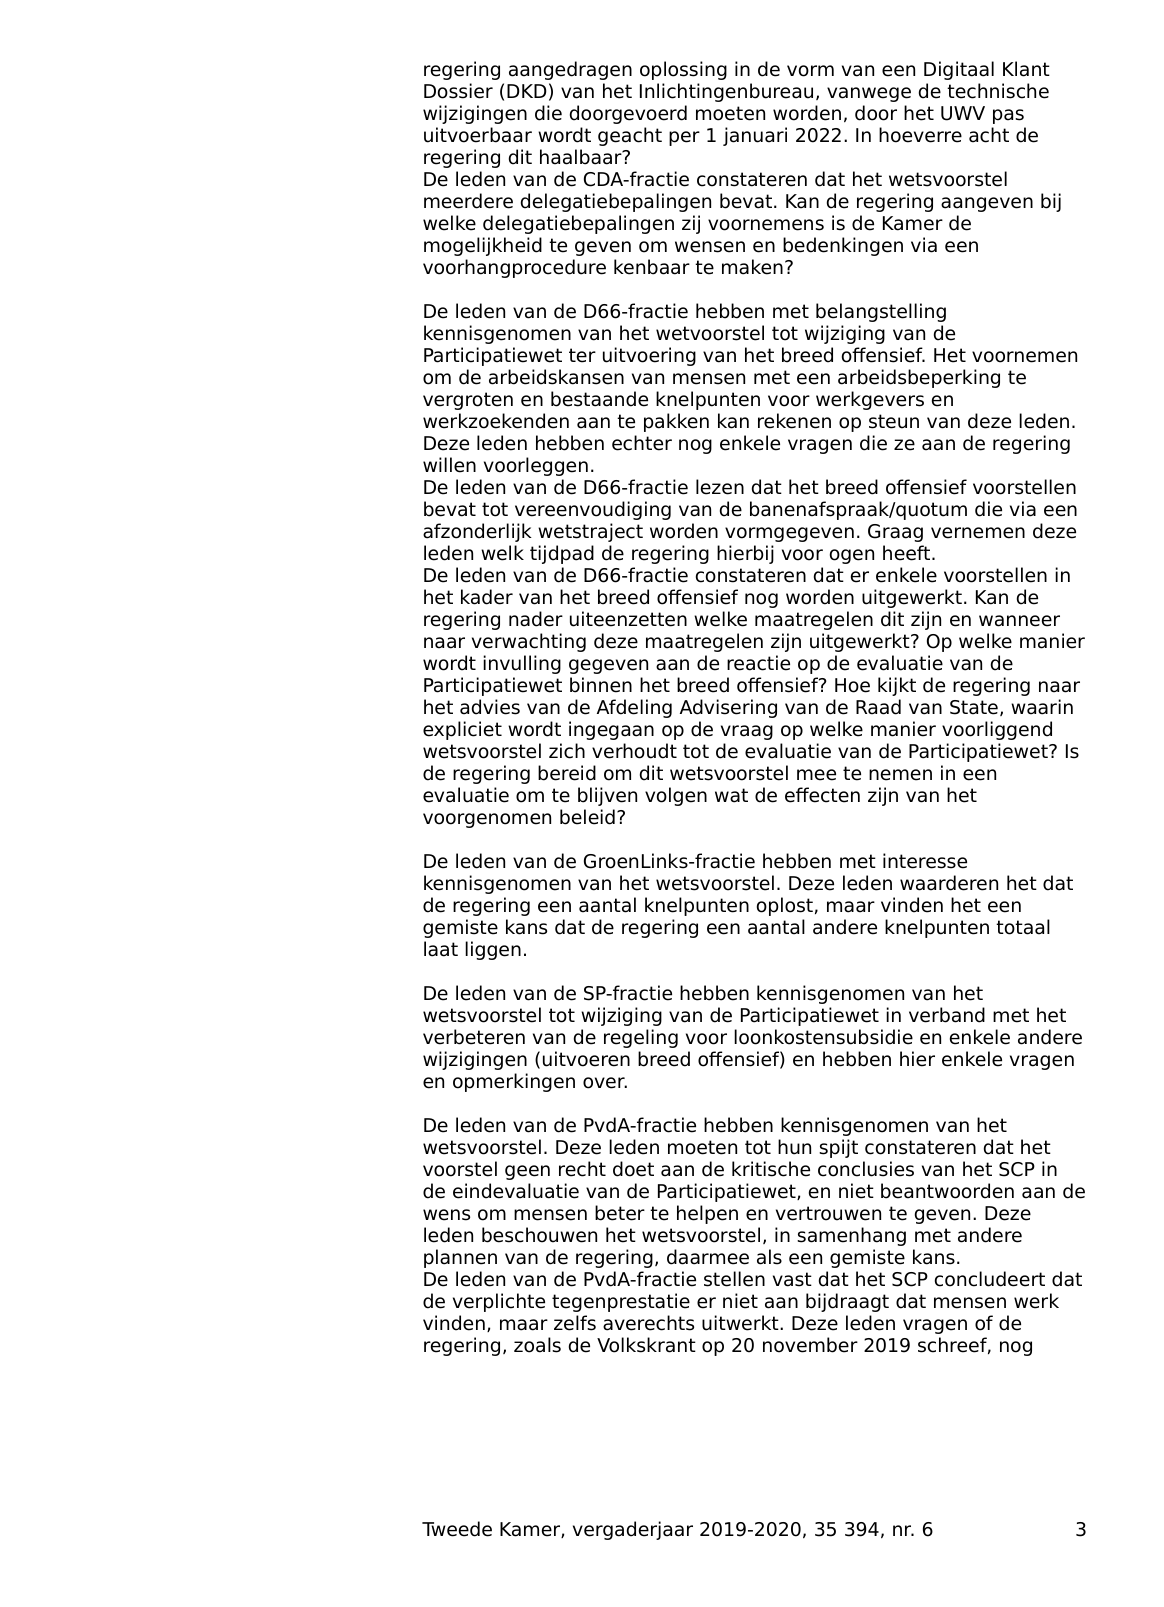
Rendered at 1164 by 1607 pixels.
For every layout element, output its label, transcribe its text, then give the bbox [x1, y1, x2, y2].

text De leden van de GroenLinks-fractie hebben met interesse kennisgenomen van het wetsvoorstel. Deze leden waarderen het dat de regering een aantal knelpunten oplost, maar vinden het een gemiste kans dat de regering een aantal andere knelpunten totaal laat liggen. [422, 851, 1087, 961]
text De leden van de D66-fractie hebben met belangstelling kennisgenomen van het wetvoorstel tot wijziging van de Participatiewet ter uitvoering van het breed offensief. Het voornemen om de arbeidskansen van mensen met een arbeidsbeperking te vergroten en bestaande knelpunten voor werkgevers en werkzoekenden aan te pakken kan rekenen op steun van deze leden. Deze leden hebben echter nog enkele vragen die ze aan de regering willen voorleggen. [422, 301, 1087, 477]
text De leden van de CDA-fractie constateren dat het wetsvoorstel meerdere delegatiebepalingen bevat. Kan de regering aangeven bij welke delegatiebepalingen zij voornemens is de Kamer de mogelijkheid te geven om wensen en bedenkingen via een voorhangprocedure kenbaar te maken? [422, 169, 1087, 279]
text De leden van de SP-fractie hebben kennisgenomen van het wetsvoorstel tot wijziging van de Participatiewet in verband met het verbeteren van de regeling voor loonkostensubsidie en enkele andere wijzigingen (uitvoeren breed offensief) en hebben hier enkele vragen en opmerkingen over. [422, 983, 1087, 1093]
text De leden van de D66-fractie lezen dat het breed offensief voorstellen bevat tot vereenvoudiging van de banenafspraak/quotum die via een afzonderlijk wetstraject worden vormgegeven. Graag vernemen deze leden welk tijdpad de regering hierbij voor ogen heeft. [422, 477, 1087, 565]
text De leden van de D66-fractie constateren dat er enkele voorstellen in het kader van het breed offensief nog worden uitgewerkt. Kan de regering nader uiteenzetten welke maatregelen dit zijn en wanneer naar verwachting deze maatregelen zijn uitgewerkt? Op welke manier wordt invulling gegeven aan de reactie op de evaluatie van de Participatiewet binnen het breed offensief? Hoe kijkt de regering naar het advies van de Afdeling Advisering van de Raad van State, waarin expliciet wordt ingegaan op de vraag op welke manier voorliggend wetsvoorstel zich verhoudt tot de evaluatie van de Participatiewet? Is de regering bereid om dit wetsvoorstel mee te nemen in een evaluatie om te blijven volgen wat de effecten zijn van het voorgenomen beleid? [422, 565, 1087, 828]
text De leden van de PvdA-fractie hebben kennisgenomen van het wetsvoorstel. Deze leden moeten tot hun spijt constateren dat het voorstel geen recht doet aan de kritische conclusies van het SCP in de eindevaluatie van de Participatiewet, en niet beantwoorden aan de wens om mensen beter te helpen en vertrouwen te geven. Deze leden beschouwen het wetsvoorstel, in samenhang met andere plannen van de regering, daarmee als een gemiste kans. [422, 1115, 1087, 1269]
text regering aangedragen oplossing in de vorm van een Digitaal Klant Dossier (DKD) van het Inlichtingenbureau, vanwege de technische wijzigingen die doorgevoerd moeten worden, door het UWV pas uitvoerbaar wordt geacht per 1 januari 2022. In hoeverre acht de regering dit haalbaar? [422, 59, 1087, 169]
text De leden van de PvdA-fractie stellen vast dat het SCP concludeert dat de verplichte tegenprestatie er niet aan bijdraagt dat mensen werk vinden, maar zelfs averechts uitwerkt. Deze leden vragen of de regering, zoals de Volkskrant op 20 november 2019 schreef, nog [422, 1269, 1087, 1357]
